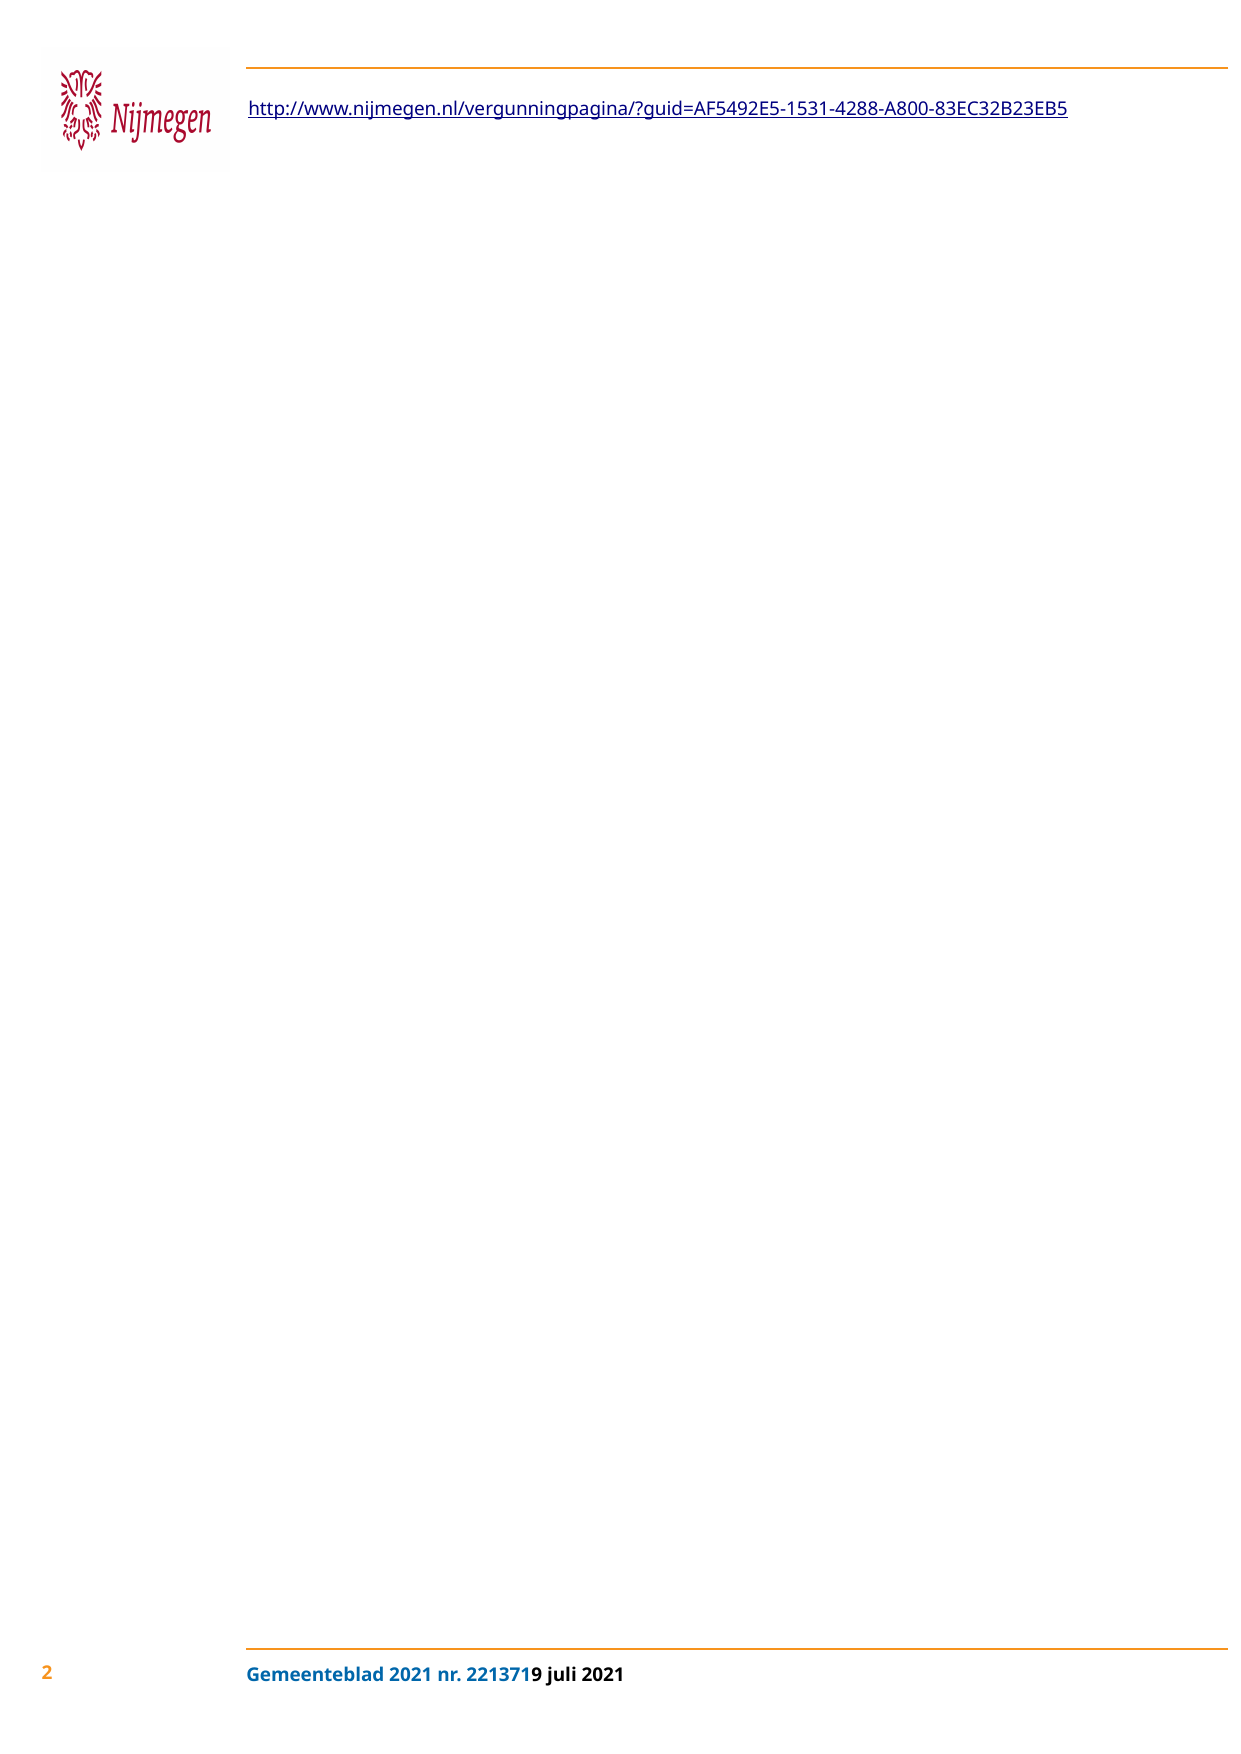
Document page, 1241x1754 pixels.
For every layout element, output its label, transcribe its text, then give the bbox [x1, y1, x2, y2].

picture [41, 47, 231, 172]
text http://www.nijmegen.nl/vergunningpagina/?guid=AF5492E5-1531-4288-A800-83EC32B23EB5 [248, 95, 1152, 121]
